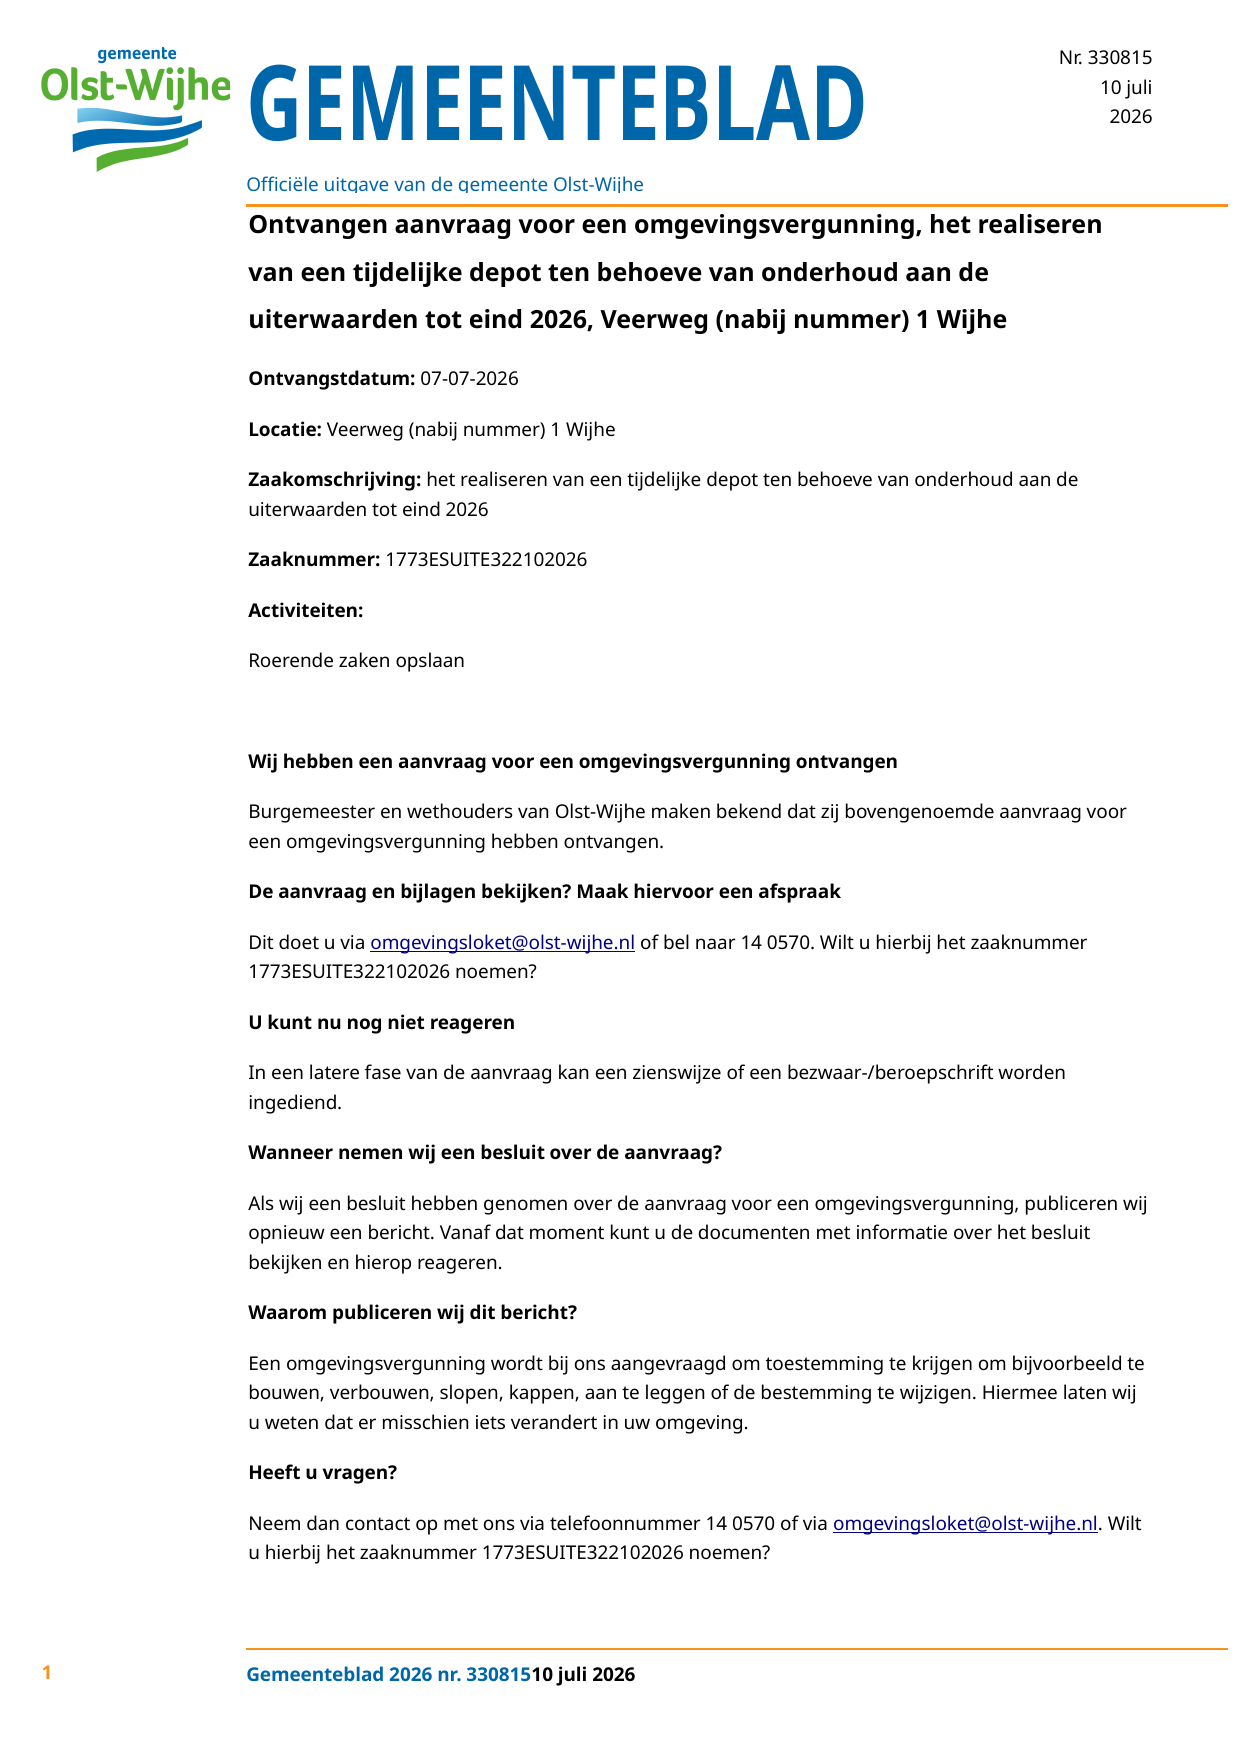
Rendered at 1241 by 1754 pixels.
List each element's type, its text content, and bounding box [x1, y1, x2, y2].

text Roerende zaken opslaan [248, 647, 1152, 673]
text Ontvangen aanvraag voor een omgevingsvergunning, het realiseren van een tijdelijke depot ten behoeve van onderhoud aan de uiterwaarden tot eind 2026, Veerweg (nabij nummer) 1 Wijhe [248, 207, 1152, 336]
text U kunt nu nog niet reageren [248, 1009, 1152, 1034]
text Locatie: Veerweg (nabij nummer) 1 Wijhe [248, 416, 1152, 442]
text Zaaknummer: 1773ESUITE322102026 [248, 546, 1152, 572]
text Heeft u vragen? [248, 1459, 1152, 1485]
text Wij hebben een aanvraag voor een omgevingsvergunning ontvangen [248, 748, 1152, 774]
text Wanneer nemen wij een besluit over de aanvraag? [248, 1139, 1152, 1165]
picture [41, 47, 231, 172]
text De aanvraag en bijlagen bekijken? Maak hiervoor een afspraak [248, 878, 1152, 904]
text Burgemeester en wethouders van Olst-Wijhe maken bekend dat zij bovengenoemde aanvraag voor een omgevingsvergunning hebben ontvangen. [248, 798, 1152, 854]
text Dit doet u via omgevingsloket@olst-wijhe.nl of bel naar 14 0570. Wilt u hierbij het zaaknummer 1773ESUITE322102026 noemen? [248, 929, 1152, 984]
text In een latere fase van de aanvraag kan een zienswijze of een bezwaar-/beroepschrift worden ingediend. [248, 1059, 1152, 1114]
text Ontvangstdatum: 07-07-2026 [248, 366, 1152, 391]
text Neem dan contact op met ons via telefoonnummer 14 0570 of via omgevingsloket@olst-wijhe.nl. Wilt u hierbij het zaaknummer 1773ESUITE322102026 noemen? [248, 1510, 1152, 1565]
text Activiteiten: [248, 597, 1152, 622]
text Zaakomschrijving: het realiseren van een tijdelijke depot ten behoeve van onderhoud aan de uiterwaarden tot eind 2026 [248, 466, 1152, 522]
text Een omgevingsvergunning wordt bij ons aangevraagd om toestemming te krijgen om bijvoorbeeld te bouwen, verbouwen, slopen, kappen, aan te leggen of de bestemming te wijzigen. Hiermee laten wij u weten dat er misschien iets verandert in uw omgeving. [248, 1350, 1152, 1434]
text Waarom publiceren wij dit bericht? [248, 1299, 1152, 1325]
text Als wij een besluit hebben genomen over de aanvraag voor een omgevingsvergunning, publiceren wij opnieuw een bericht. Vanaf dat moment kunt u de documenten met informatie over het besluit bekijken en hierop reageren. [248, 1190, 1152, 1274]
